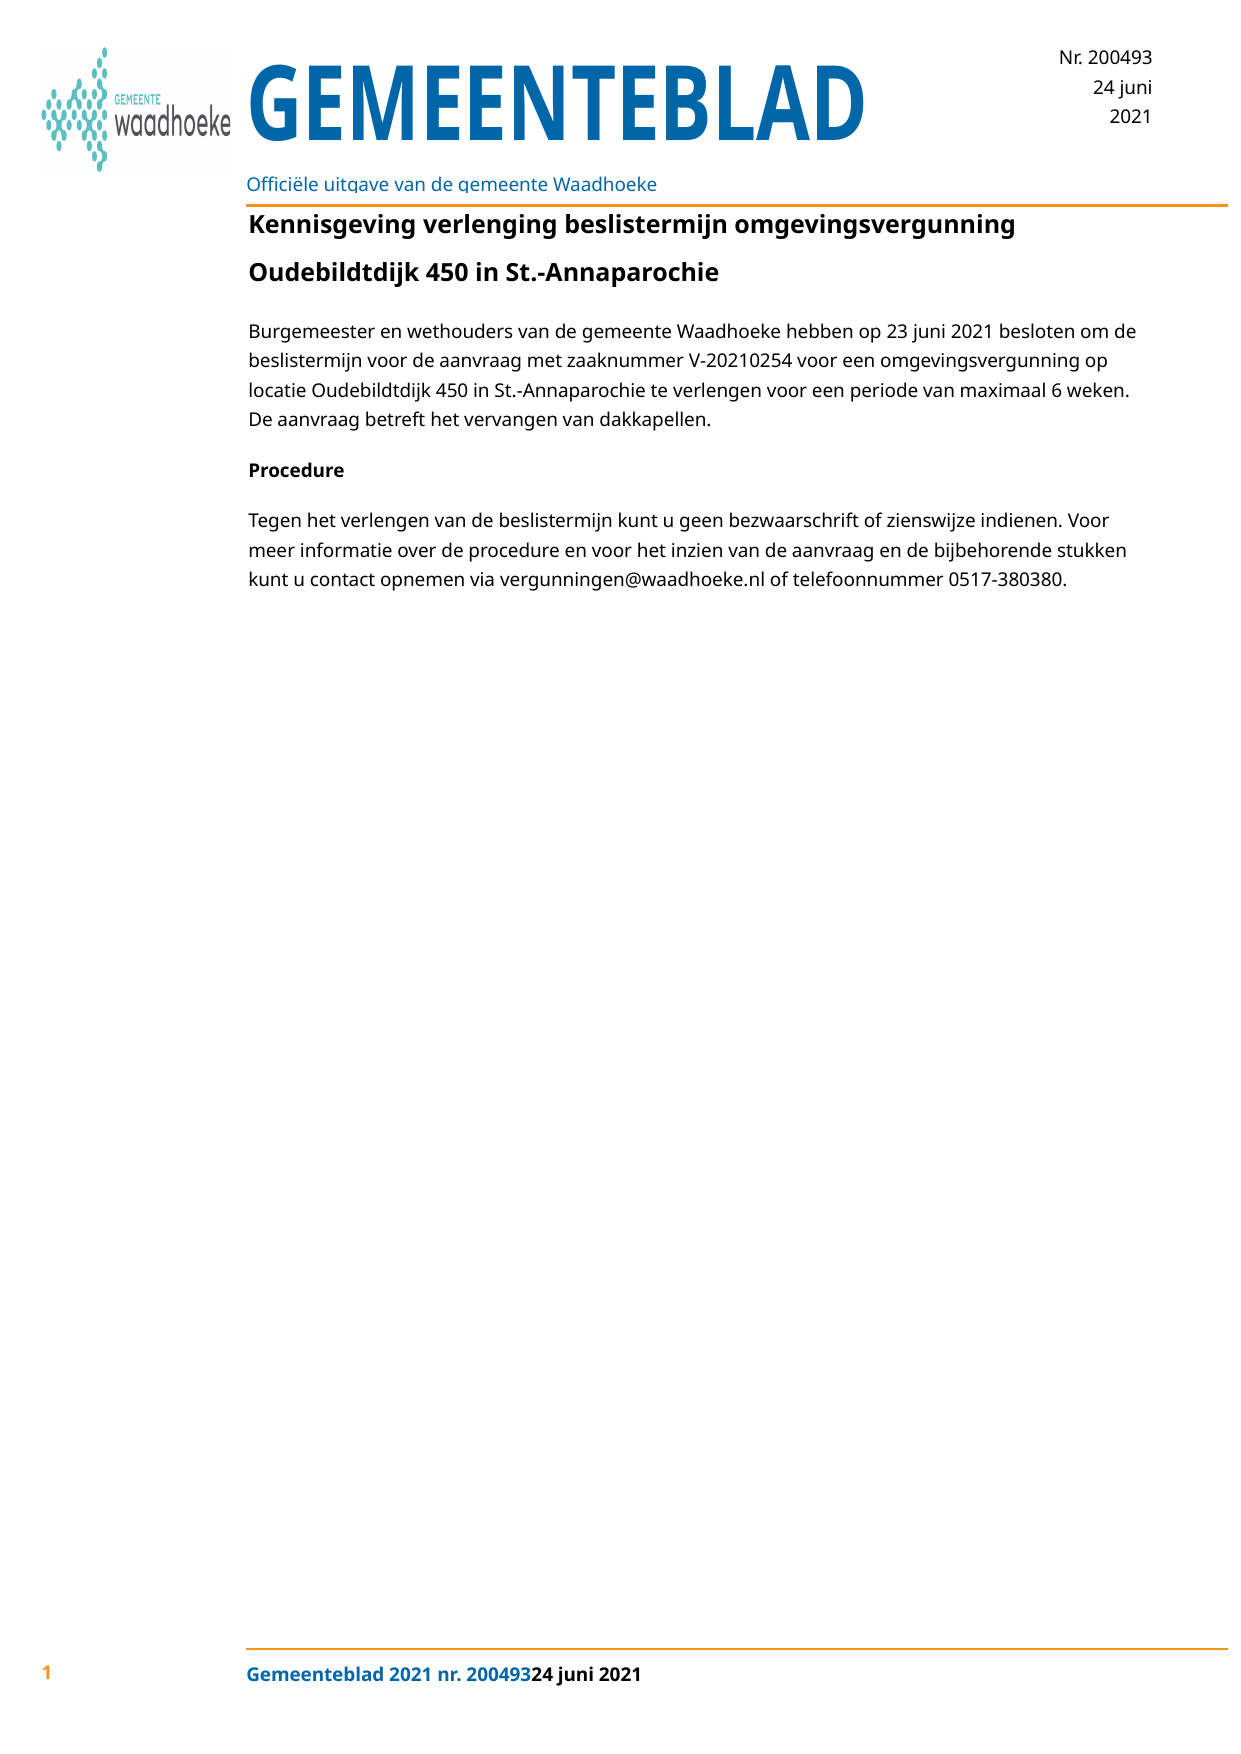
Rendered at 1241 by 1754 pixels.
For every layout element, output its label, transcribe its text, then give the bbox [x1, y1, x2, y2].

picture [41, 47, 231, 172]
text Kennisgeving verlenging beslistermijn omgevingsvergunning Oudebildtdijk 450 in St.-Annaparochie [248, 207, 1152, 288]
text Burgemeester en wethouders van de gemeente Waadhoeke hebben op 23 juni 2021 besloten om de beslistermijn voor de aanvraag met zaaknummer V-20210254 voor een omgevingsvergunning op locatie Oudebildtdijk 450 in St.-Annaparochie te verlengen voor een periode van maximaal 6 weken. De aanvraag betreft het vervangen van dakkapellen. [248, 318, 1152, 432]
text Tegen het verlengen van de beslistermijn kunt u geen bezwaarschrift of zienswijze indienen. Voor meer informatie over de procedure en voor het inzien van de aanvraag en de bijbehorende stukken kunt u contact opnemen via vergunningen@waadhoeke.nl of telefoonnummer 0517-380380. [248, 507, 1152, 592]
text Procedure [248, 457, 1152, 483]
